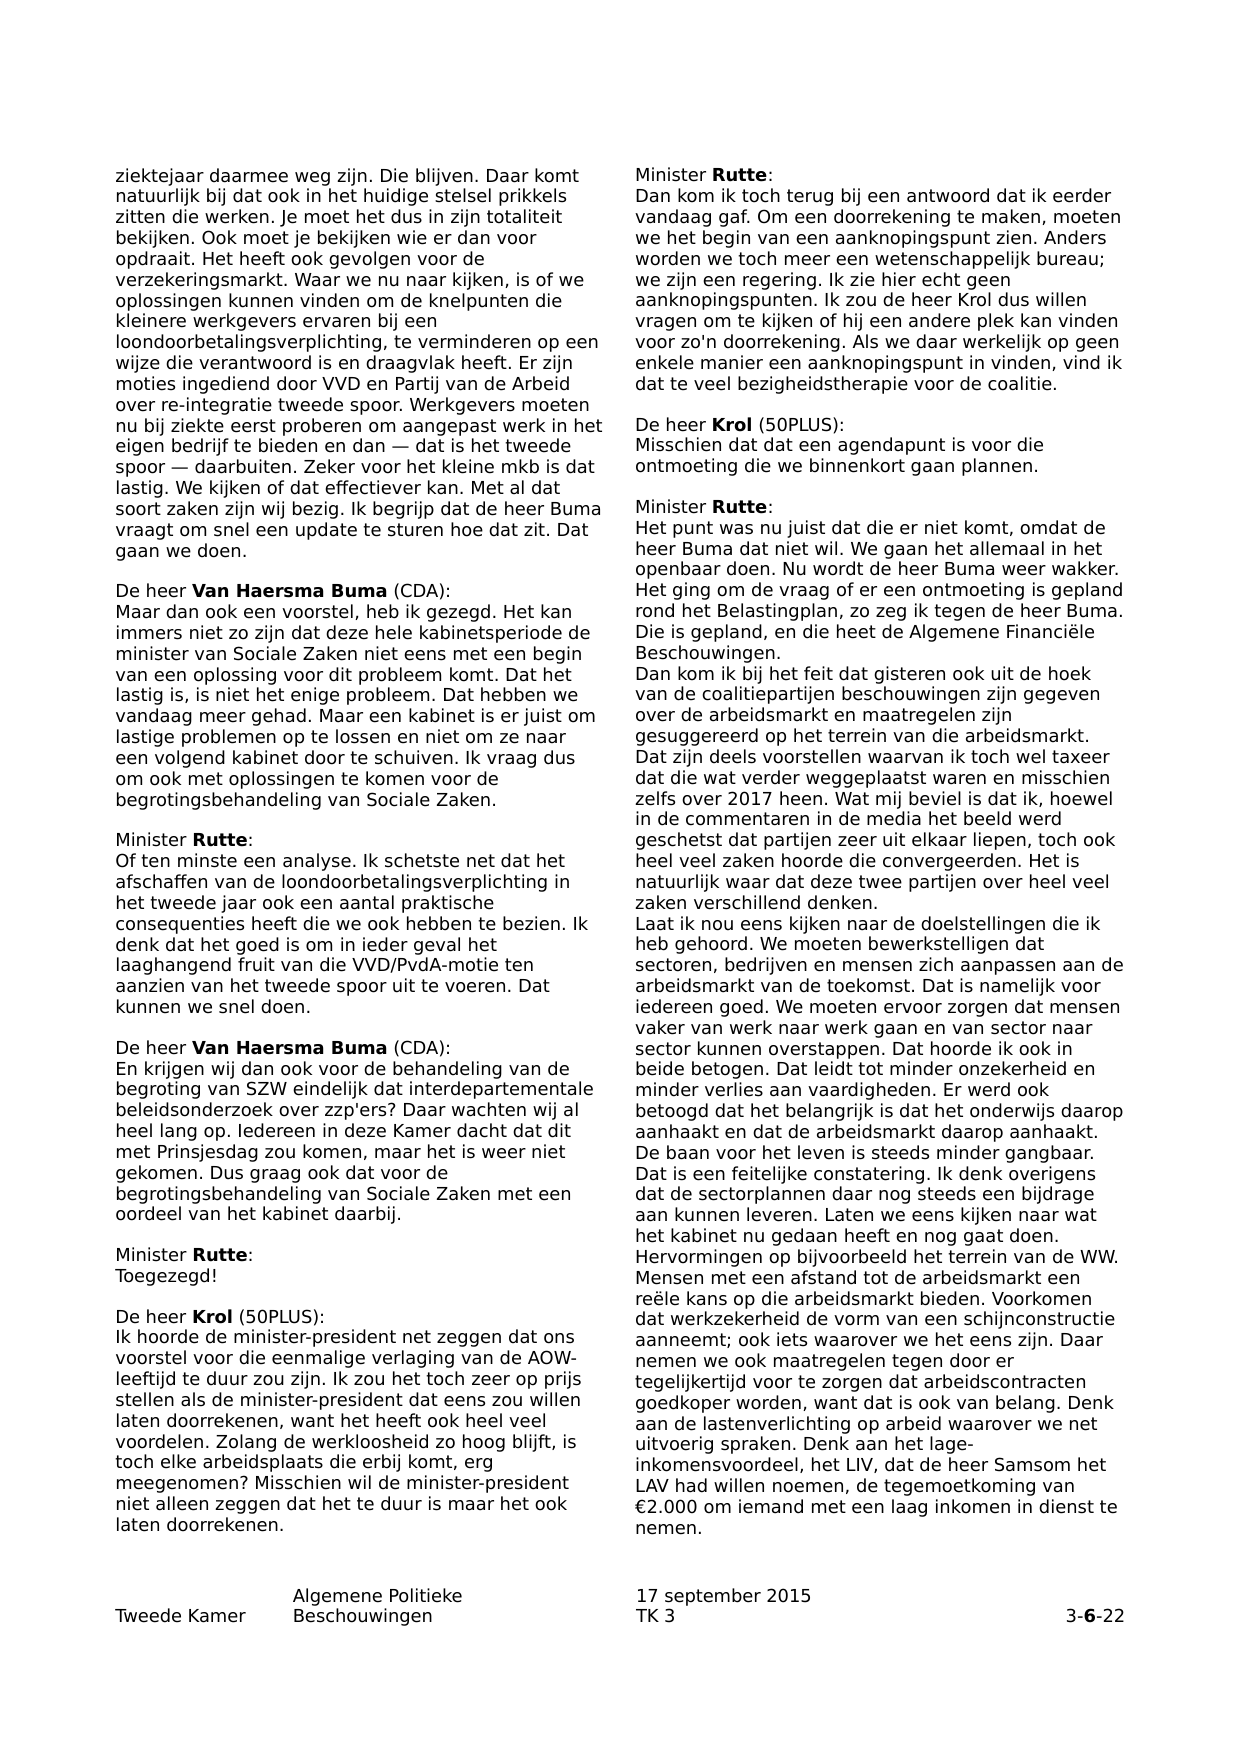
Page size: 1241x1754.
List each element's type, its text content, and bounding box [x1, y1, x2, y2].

text Of ten minste een analyse. Ik schetste net dat het afschaffen van de loondoorbetalingsverplichting in het tweede jaar ook een aantal praktische consequenties heeft die we ook hebben te bezien. Ik denk dat het goed is om in ieder geval het laaghangend fruit van die VVD/PvdA-motie ten aanzien van het tweede spoor uit te voeren. Dat kunnen we snel doen. [115, 851, 605, 1018]
text De heer Van Haersma Buma (CDA): [115, 1038, 605, 1058]
text Maar dan ook een voorstel, heb ik gezegd. Het kan immers niet zo zijn dat deze hele kabinetsperiode de minister van Sociale Zaken niet eens met een begin van een oplossing voor dit probleem komt. Dat het lastig is, is niet het enige probleem. Dat hebben we vandaag meer gehad. Maar een kabinet is er juist om lastige problemen op te lossen en niet om ze naar een volgend kabinet door te schuiven. Ik vraag dus om ook met oplossingen te komen voor de begrotingsbehandeling van Sociale Zaken. [115, 602, 605, 810]
text Minister Rutte: [635, 165, 1125, 186]
text Minister Rutte: [115, 1245, 605, 1266]
text Toegezegd! [115, 1266, 605, 1287]
text Dan kom ik toch terug bij een antwoord dat ik eerder vandaag gaf. Om een doorrekening te maken, moeten we het begin van een aanknopingspunt zien. Anders worden we toch meer een wetenschappelijk bureau; we zijn een regering. Ik zie hier echt geen aanknopingspunten. Ik zou de heer Krol dus willen vragen om te kijken of hij een andere plek kan vinden voor zo'n doorrekening. Als we daar werkelijk op geen enkele manier een aanknopingspunt in vinden, vind ik dat te veel bezigheidstherapie voor de coalitie. [635, 186, 1125, 394]
text ziektejaar daarmee weg zijn. Die blijven. Daar komt natuurlijk bij dat ook in het huidige stelsel prikkels zitten die werken. Je moet het dus in zijn totaliteit bekijken. Ook moet je bekijken wie er dan voor opdraait. Het heeft ook gevolgen voor de verzekeringsmarkt. Waar we nu naar kijken, is of we oplossingen kunnen vinden om de knelpunten die kleinere werkgevers ervaren bij een loondoorbetalingsverplichting, te verminderen op een wijze die verantwoord is en draagvlak heeft. Er zijn moties ingediend door VVD en Partij van de Arbeid over re-integratie tweede spoor. Werkgevers moeten nu bij ziekte eerst proberen om aangepast werk in het eigen bedrijf te bieden en dan — dat is het tweede spoor — daarbuiten. Zeker voor het kleine mkb is dat lastig. We kijken of dat effectiever kan. Met al dat soort zaken zijn wij bezig. Ik begrijp dat de heer Buma vraagt om snel een update te sturen hoe dat zit. Dat gaan we doen. [115, 165, 605, 561]
text Misschien dat dat een agendapunt is voor die ontmoeting die we binnenkort gaan plannen. [635, 435, 1125, 477]
text De heer Krol (50PLUS): [635, 414, 1125, 435]
text Ik hoorde de minister-president net zeggen dat ons voorstel voor die eenmalige verlaging van de AOW-leeftijd te duur zou zijn. Ik zou het toch zeer op prijs stellen als de minister-president dat eens zou willen laten doorrekenen, want het heeft ook heel veel voordelen. Zolang de werkloosheid zo hoog blijft, is toch elke arbeidsplaats die erbij komt, erg meegenomen? Misschien wil de minister-president niet alleen zeggen dat het te duur is maar het ook laten doorrekenen. [115, 1327, 605, 1536]
text Het punt was nu juist dat die er niet komt, omdat de heer Buma dat niet wil. We gaan het allemaal in het openbaar doen. Nu wordt de heer Buma weer wakker. Het ging om de vraag of er een ontmoeting is gepland rond het Belastingplan, zo zeg ik tegen de heer Buma. Die is gepland, en die heet de Algemene Financiële Beschouwingen. [635, 517, 1125, 663]
text Dan kom ik bij het feit dat gisteren ook uit de hoek van de coalitiepartijen beschouwingen zijn gegeven over de arbeidsmarkt en maatregelen zijn gesuggereerd op het terrein van die arbeidsmarkt. Dat zijn deels voorstellen waarvan ik toch wel taxeer dat die wat verder weggeplaatst waren en misschien zelfs over 2017 heen. Wat mij beviel is dat ik, hoewel in de commentaren in de media het beeld werd geschetst dat partijen zeer uit elkaar liepen, toch ook heel veel zaken hoorde die convergeerden. Het is natuurlijk waar dat deze twee partijen over heel veel zaken verschillend denken. [635, 663, 1125, 913]
text Minister Rutte: [635, 497, 1125, 517]
text Laat ik nou eens kijken naar de doelstellingen die ik heb gehoord. We moeten bewerkstelligen dat sectoren, bedrijven en mensen zich aanpassen aan de arbeidsmarkt van de toekomst. Dat is namelijk voor iedereen goed. We moeten ervoor zorgen dat mensen vaker van werk naar werk gaan en van sector naar sector kunnen overstappen. Dat hoorde ik ook in beide betogen. Dat leidt tot minder onzekerheid en minder verlies aan vaardigheden. Er werd ook betoogd dat het belangrijk is dat het onderwijs daarop aanhaakt en dat de arbeidsmarkt daarop aanhaakt. De baan voor het leven is steeds minder gangbaar. Dat is een feitelijke constatering. Ik denk overigens dat de sectorplannen daar nog steeds een bijdrage aan kunnen leveren. Laten we eens kijken naar wat het kabinet nu gedaan heeft en nog gaat doen. Hervormingen op bijvoorbeeld het terrein van de WW. Mensen met een afstand tot de arbeidsmarkt een reële kans op die arbeidsmarkt bieden. Voorkomen dat werkzekerheid de vorm van een schijnconstructie aanneemt; ook iets waarover we het eens zijn. Daar nemen we ook maatregelen tegen door er tegelijkertijd voor te zorgen dat arbeidscontracten goedkoper worden, want dat is ook van belang. Denk aan de lastenverlichting op arbeid waarover we net uitvoerig spraken. Denk aan het lage-inkomensvoordeel, het LIV, dat de heer Samsom het LAV had willen noemen, de tegemoetkoming van €2.000 om iemand met een laag inkomen in dienst te nemen. [635, 913, 1125, 1538]
text De heer Krol (50PLUS): [115, 1307, 605, 1327]
text De heer Van Haersma Buma (CDA): [115, 581, 605, 602]
text En krijgen wij dan ook voor de behandeling van de begroting van SZW eindelijk dat interdepartementale beleidsonderzoek over zzp'ers? Daar wachten wij al heel lang op. Iedereen in deze Kamer dacht dat dit met Prinsjesdag zou komen, maar het is weer niet gekomen. Dus graag ook dat voor de begrotingsbehandeling van Sociale Zaken met een oordeel van het kabinet daarbij. [115, 1058, 605, 1225]
text Minister Rutte: [115, 830, 605, 851]
